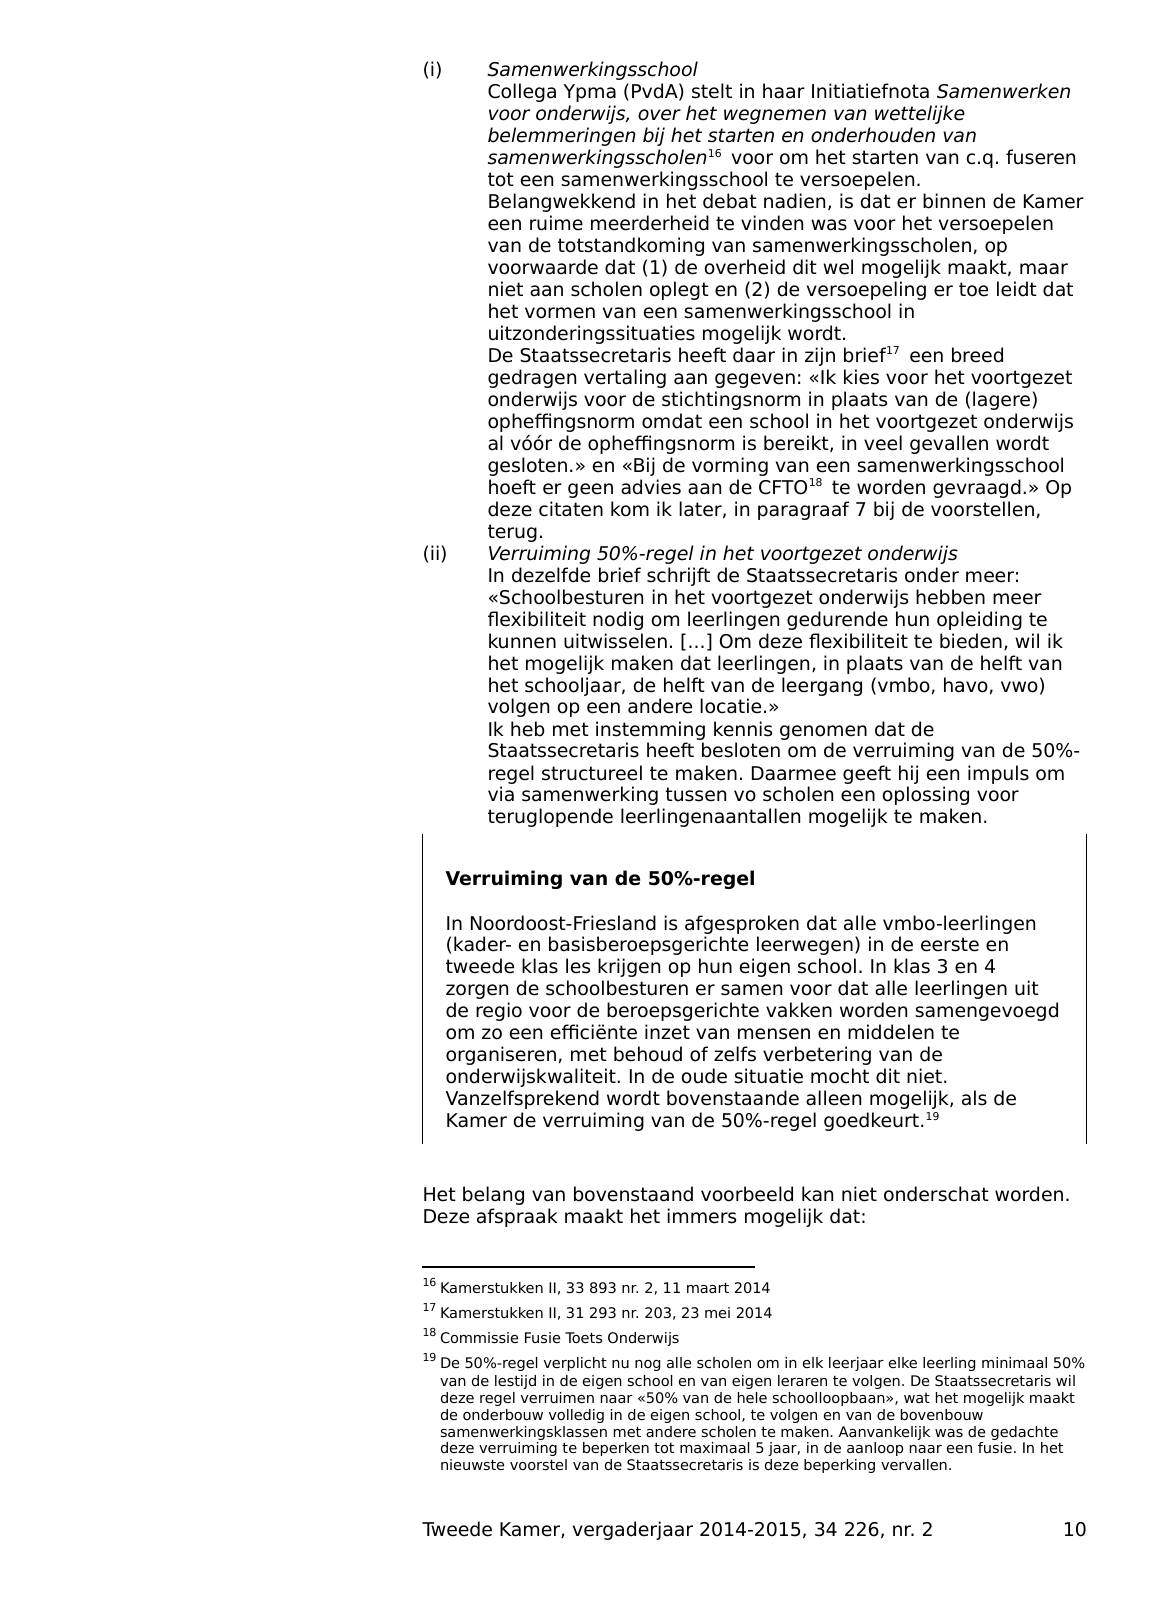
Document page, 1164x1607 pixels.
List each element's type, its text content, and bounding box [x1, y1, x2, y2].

text (ii) Verruiming 50%-regel in het voortgezet onderwijs [422, 543, 1087, 564]
text (i) Samenwerkingsschool [422, 59, 1087, 81]
text Collega Ypma (PvdA) stelt in haar Initiatiefnota Samenwerken voor onderwijs, over het wegnemen van wettelijke belemmeringen bij het starten en onderhouden van samenwerkingsscholen voor om het starten van c.q. fuseren tot een samenwerkingsschool te versoepelen. [487, 81, 1087, 191]
text Belangwekkend in het debat nadien, is dat er binnen de Kamer een ruime meerderheid te vinden was voor het versoepelen van de totstandkoming van samenwerkingsscholen, op voorwaarde dat (1) de overheid dit wel mogelijk maakt, maar niet aan scholen oplegt en (2) de versoepeling er toe leidt dat het vormen van een samenwerkingsschool in uitzonderingssituaties mogelijk wordt. [487, 191, 1087, 345]
text Kamerstukken II, 31 293 nr. 203, 23 mei 2014 [422, 1301, 1087, 1323]
text In dezelfde brief schrijft de Staatssecretaris onder meer: «Schoolbesturen in het voortgezet onderwijs hebben meer flexibiliteit nodig om leerlingen gedurende hun opleiding te kunnen uitwisselen. [...] Om deze flexibiliteit te bieden, wil ik het mogelijk maken dat leerlingen, in plaats van de helft van het schooljaar, de helft van de leergang (vmbo, havo, vwo) volgen op een andere locatie.» [487, 564, 1087, 718]
text Kamerstukken II, 33 893 nr. 2, 11 maart 2014 [422, 1276, 1087, 1298]
text Commissie Fusie Toets Onderwijs [422, 1326, 1087, 1348]
text De Staatssecretaris heeft daar in zijn brief een breed gedragen vertaling aan gegeven: «Ik kies voor het voortgezet onderwijs voor de stichtingsnorm in plaats van de (lagere) opheffingsnorm omdat een school in het voortgezet onderwijs al vóór de opheffingsnorm is bereikt, in veel gevallen wordt gesloten.» en «Bij de vorming van een samenwerkingsschool hoeft er geen advies aan de CFTO te worden gevraagd.» Op deze citaten kom ik later, in paragraaf 7 bij de voorstellen, terug. [487, 345, 1087, 543]
table_header Verruiming van de 50%-regel In Noordoost-Friesland is afgesproken dat alle vmbo-leerlingen (kader- en basisberoepsgerichte leerwegen) in de eerste en tweede klas les krijgen op hun eigen school. In klas 3 en 4 zorgen de schoolbesturen er samen voor dat alle leerlingen uit de regio voor de beroepsgerichte vakken worden samengevoegd om zo een efficiënte inzet van mensen en middelen te organiseren, met behoud of zelfs verbetering van de onderwijskwaliteit. In de oude situatie mocht dit niet. Vanzelfsprekend wordt bovenstaande alleen mogelijk, als de Kamer de verruiming van de 50%-regel goedkeurt. [423, 834, 1086, 1144]
text Het belang van bovenstaand voorbeeld kan niet onderschat worden. Deze afspraak maakt het immers mogelijk dat: [422, 1184, 1087, 1228]
text Ik heb met instemming kennis genomen dat de Staatssecretaris heeft besloten om de verruiming van de 50%-regel structureel te maken. Daarmee geeft hij een impuls om via samenwerking tussen vo scholen een oplossing voor teruglopende leerlingenaantallen mogelijk te maken. [487, 718, 1087, 828]
